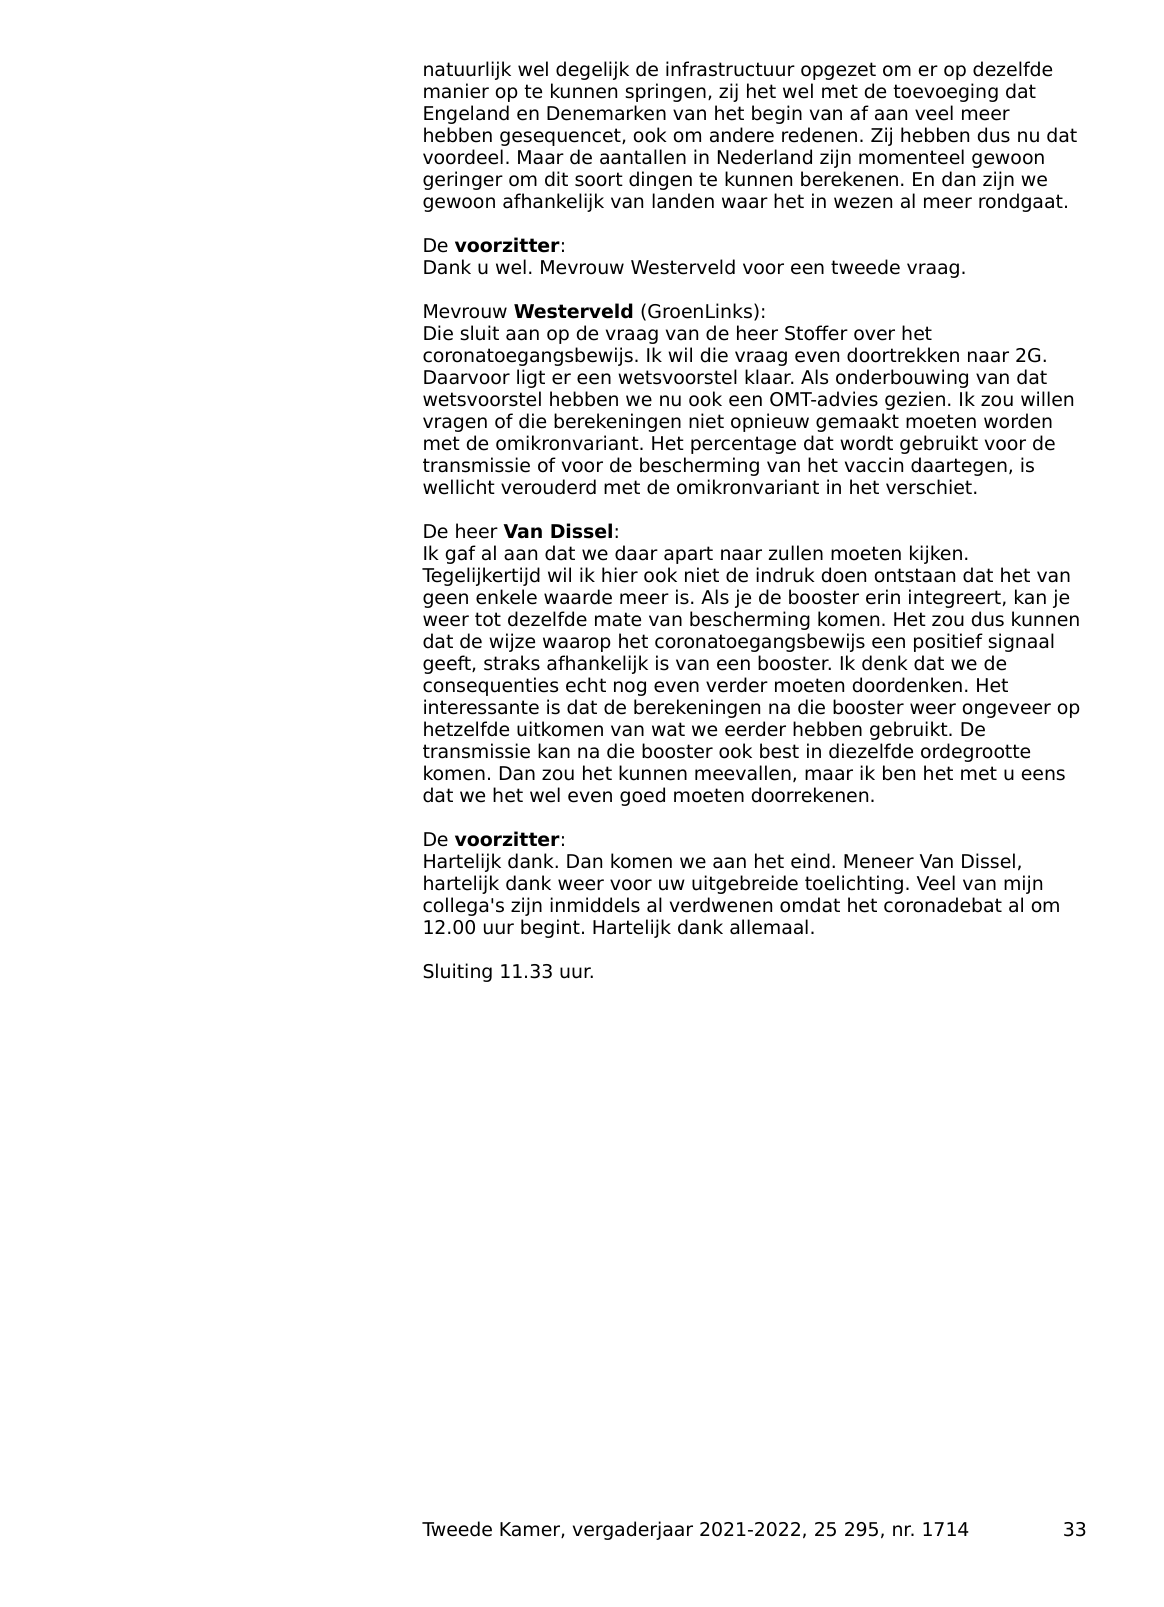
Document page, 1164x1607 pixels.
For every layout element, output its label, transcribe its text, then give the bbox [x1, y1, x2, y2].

text Sluiting 11.33 uur. [422, 961, 1087, 983]
text Mevrouw Westerveld (GroenLinks): [422, 301, 1087, 323]
text Die sluit aan op de vraag van de heer Stoffer over het coronatoegangsbewijs. Ik wil die vraag even doortrekken naar 2G. Daarvoor ligt er een wetsvoorstel klaar. Als onderbouwing van dat wetsvoorstel hebben we nu ook een OMT-advies gezien. Ik zou willen vragen of die berekeningen niet opnieuw gemaakt moeten worden met de omikronvariant. Het percentage dat wordt gebruikt voor de transmissie of voor de bescherming van het vaccin daartegen, is wellicht verouderd met de omikronvariant in het verschiet. [422, 323, 1087, 499]
text natuurlijk wel degelijk de infrastructuur opgezet om er op dezelfde manier op te kunnen springen, zij het wel met de toevoeging dat Engeland en Denemarken van het begin van af aan veel meer hebben gesequencet, ook om andere redenen. Zij hebben dus nu dat voordeel. Maar de aantallen in Nederland zijn momenteel gewoon geringer om dit soort dingen te kunnen berekenen. En dan zijn we gewoon afhankelijk van landen waar het in wezen al meer rondgaat. [422, 59, 1087, 213]
text De voorzitter: [422, 235, 1087, 257]
text De heer Van Dissel: [422, 521, 1087, 543]
text Hartelijk dank. Dan komen we aan het eind. Meneer Van Dissel, hartelijk dank weer voor uw uitgebreide toelichting. Veel van mijn collega's zijn inmiddels al verdwenen omdat het coronadebat al om 12.00 uur begint. Hartelijk dank allemaal. [422, 851, 1087, 939]
text Dank u wel. Mevrouw Westerveld voor een tweede vraag. [422, 257, 1087, 279]
text Ik gaf al aan dat we daar apart naar zullen moeten kijken. Tegelijkertijd wil ik hier ook niet de indruk doen ontstaan dat het van geen enkele waarde meer is. Als je de booster erin integreert, kan je weer tot dezelfde mate van bescherming komen. Het zou dus kunnen dat de wijze waarop het coronatoegangsbewijs een positief signaal geeft, straks afhankelijk is van een booster. Ik denk dat we de consequenties echt nog even verder moeten doordenken. Het interessante is dat de berekeningen na die booster weer ongeveer op hetzelfde uitkomen van wat we eerder hebben gebruikt. De transmissie kan na die booster ook best in diezelfde ordegrootte komen. Dan zou het kunnen meevallen, maar ik ben het met u eens dat we het wel even goed moeten doorrekenen. [422, 543, 1087, 807]
text De voorzitter: [422, 829, 1087, 851]
